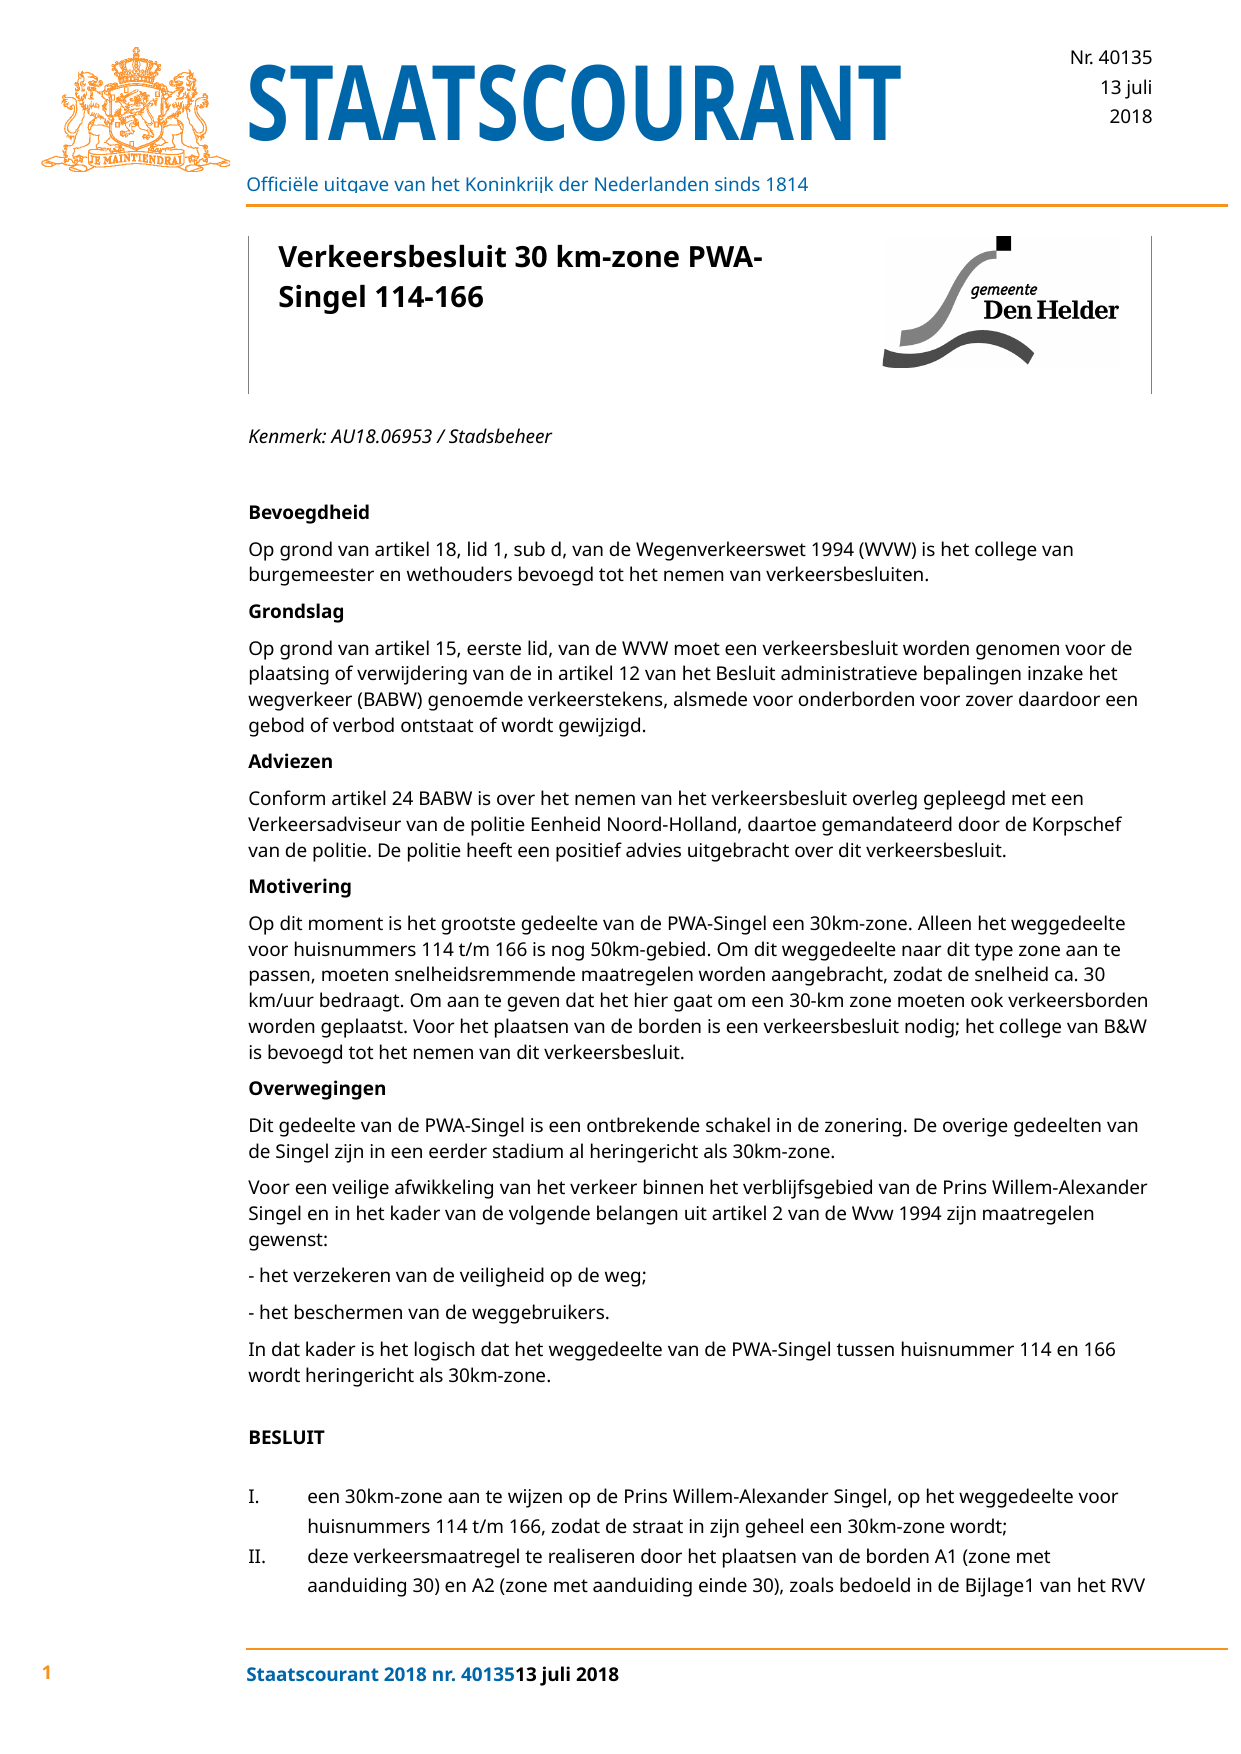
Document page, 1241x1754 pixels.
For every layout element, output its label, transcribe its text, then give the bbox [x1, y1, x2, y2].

text Bevoegdheid [248, 499, 1152, 525]
text - het beschermen van de weggebruikers. [248, 1299, 1152, 1325]
text Op grond van artikel 18, lid 1, sub d, van de Wegenverkeerswet 1994 (WVW) is het college van burgemeester en wethouders bevoegd tot het nemen van verkeersbesluiten. [248, 536, 1152, 587]
text Conform artikel 24 BABW is over het nemen van het verkeersbesluit overleg gepleegd met een Verkeersadviseur van de politie Eenheid Noord-Holland, daartoe gemandateerd door de Korpschef van de politie. De politie heeft een positief advies uitgebracht over dit verkeersbesluit. [248, 785, 1152, 863]
text Dit gedeelte van de PWA-Singel is een ontbrekende schakel in de zonering. De overige gedeelten van de Singel zijn in een eerder stadium al heringericht als 30km-zone. [248, 1112, 1152, 1164]
picture [882, 236, 1119, 368]
text Op grond van artikel 15, eerste lid, van de WVW moet een verkeersbesluit worden genomen voor de plaatsing of verwijdering van de in artikel 12 van het Besluit administratieve bepalingen inzake het wegverkeer (BABW) genoemde verkeerstekens, alsmede voor onderborden voor zover daardoor een gebod of verbod ontstaat of wordt gewijzigd. [248, 635, 1152, 738]
text Op dit moment is het grootste gedeelte van de PWA-Singel een 30km-zone. Alleen het weggedeelte voor huisnummers 114 t/m 166 is nog 50km-gebied. Om dit weggedeelte naar dit type zone aan te passen, moeten snelheidsremmende maatregelen worden aangebracht, zodat de snelheid ca. 30 km/uur bedraagt. Om aan te geven dat het hier gaat om een 30-km zone moeten ook verkeersborden worden geplaatst. Voor het plaatsen van de borden is een verkeersbesluit nodig; het college van B&W is bevoegd tot het nemen van dit verkeersbesluit. [248, 910, 1152, 1064]
text - het verzekeren van de veiligheid op de weg; [248, 1263, 1152, 1288]
text BESLUIT [248, 1424, 1152, 1450]
table_header Verkeersbesluit 30 km-zone PWA-Singel 114-166 [249, 236, 850, 394]
text In dat kader is het logisch dat het weggedeelte van de PWA-Singel tussen huisnummer 114 en 166 wordt heringericht als 30km-zone. [248, 1336, 1152, 1387]
text Grondslag [248, 598, 1152, 624]
text Voor een veilige afwikkeling van het verkeer binnen het verblijfsgebied van de Prins Willem-Alexander Singel en in het kader van de volgende belangen uit artikel 2 van de Wvw 1994 zijn maatregelen gewenst: [248, 1174, 1152, 1252]
text Overwegingen [248, 1076, 1152, 1101]
table_header [850, 236, 1151, 394]
picture [41, 47, 231, 172]
text Motivering [248, 873, 1152, 899]
list een 30km-zone aan te wijzen op de Prins Willem-Alexander Singel, op het weggedeelte voor huisnummers 114 t/m 166, zodat de straat in zijn geheel een 30km-zone wordt; [248, 1484, 1152, 1539]
text Adviezen [248, 749, 1152, 774]
list deze verkeersmaatregel te realiseren door het plaatsen van de borden A1 (zone met aanduiding 30) en A2 (zone met aanduiding einde 30), zoals bedoeld in de Bijlage1 van het RVV [248, 1543, 1152, 1598]
text Kenmerk: AU18.06953 / Stadsbeheer [248, 423, 1152, 449]
